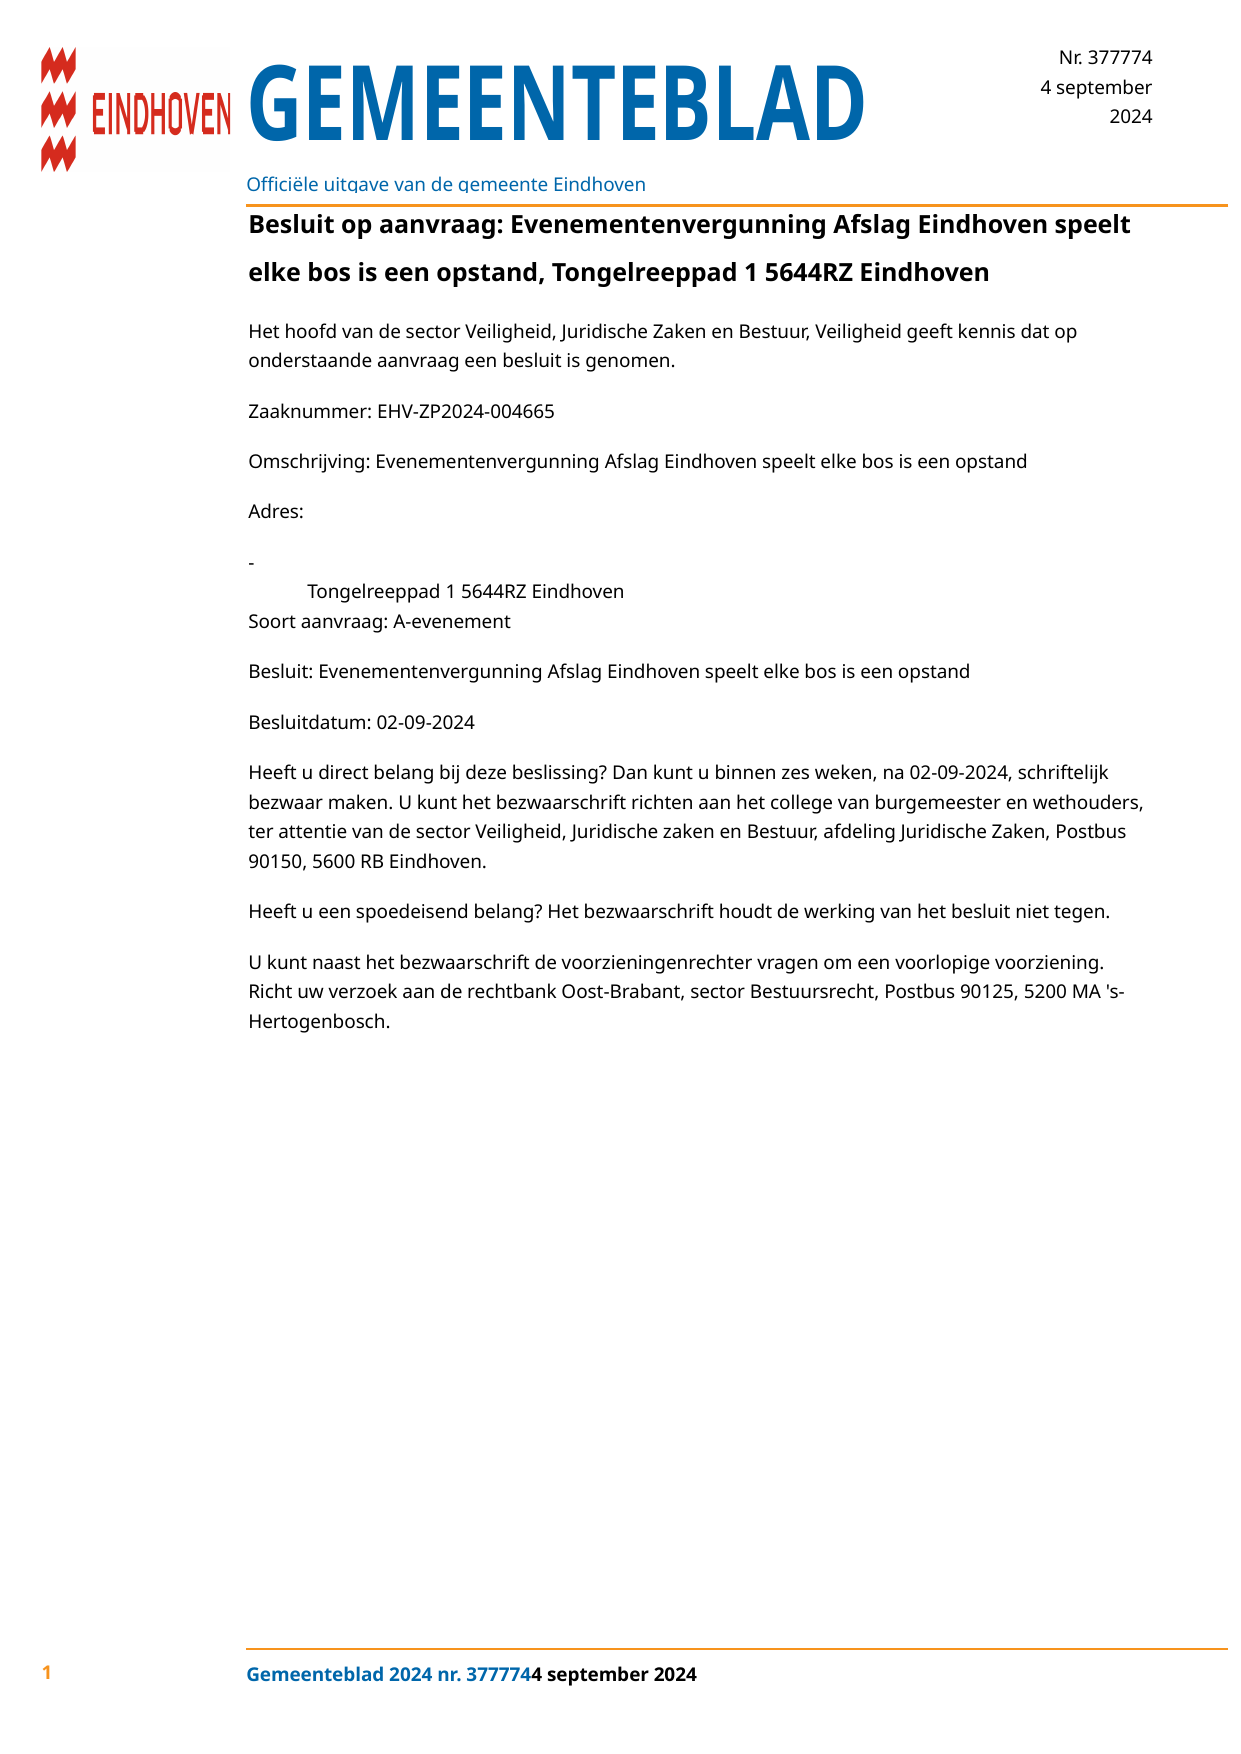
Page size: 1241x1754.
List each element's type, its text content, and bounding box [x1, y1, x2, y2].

text Heeft u direct belang bij deze beslissing? Dan kunt u binnen zes weken, na 02-09-2024, schriftelijk bezwaar maken. U kunt het bezwaarschrift richten aan het college van burgemeester en wethouders, ter attentie van de sector Veiligheid, Juridische zaken en Bestuur, afdeling Juridische Zaken, Postbus 90150, 5600 RB Eindhoven. [248, 759, 1152, 874]
text Soort aanvraag: A-evenement [248, 608, 1152, 634]
text Adres: [248, 499, 1152, 524]
text Heeft u een spoedeisend belang? Het bezwaarschrift houdt de werking van het besluit niet tegen. [248, 899, 1152, 924]
text Zaaknummer: EHV-ZP2024-004665 [248, 398, 1152, 424]
text Besluit op aanvraag: Evenementenvergunning Afslag Eindhoven speelt elke bos is een opstand, Tongelreeppad 1 5644RZ Eindhoven [248, 207, 1152, 288]
text Besluitdatum: 02-09-2024 [248, 709, 1152, 735]
text Omschrijving: Evenementenvergunning Afslag Eindhoven speelt elke bos is een opstand [248, 448, 1152, 474]
list Tongelreeppad 1 5644RZ Eindhoven [248, 579, 1152, 604]
text Het hoofd van de sector Veiligheid, Juridische Zaken en Bestuur, Veiligheid geeft kennis dat op onderstaande aanvraag een besluit is genomen. [248, 318, 1152, 373]
picture [41, 47, 231, 172]
text Besluit: Evenementenvergunning Afslag Eindhoven speelt elke bos is een opstand [248, 659, 1152, 684]
text U kunt naast het bezwaarschrift de voorzieningenrechter vragen om een voorlopige voorziening. Richt uw verzoek aan de rechtbank Oost-Brabant, sector Bestuursrecht, Postbus 90125, 5200 MA 's-Hertogenbosch. [248, 949, 1152, 1034]
